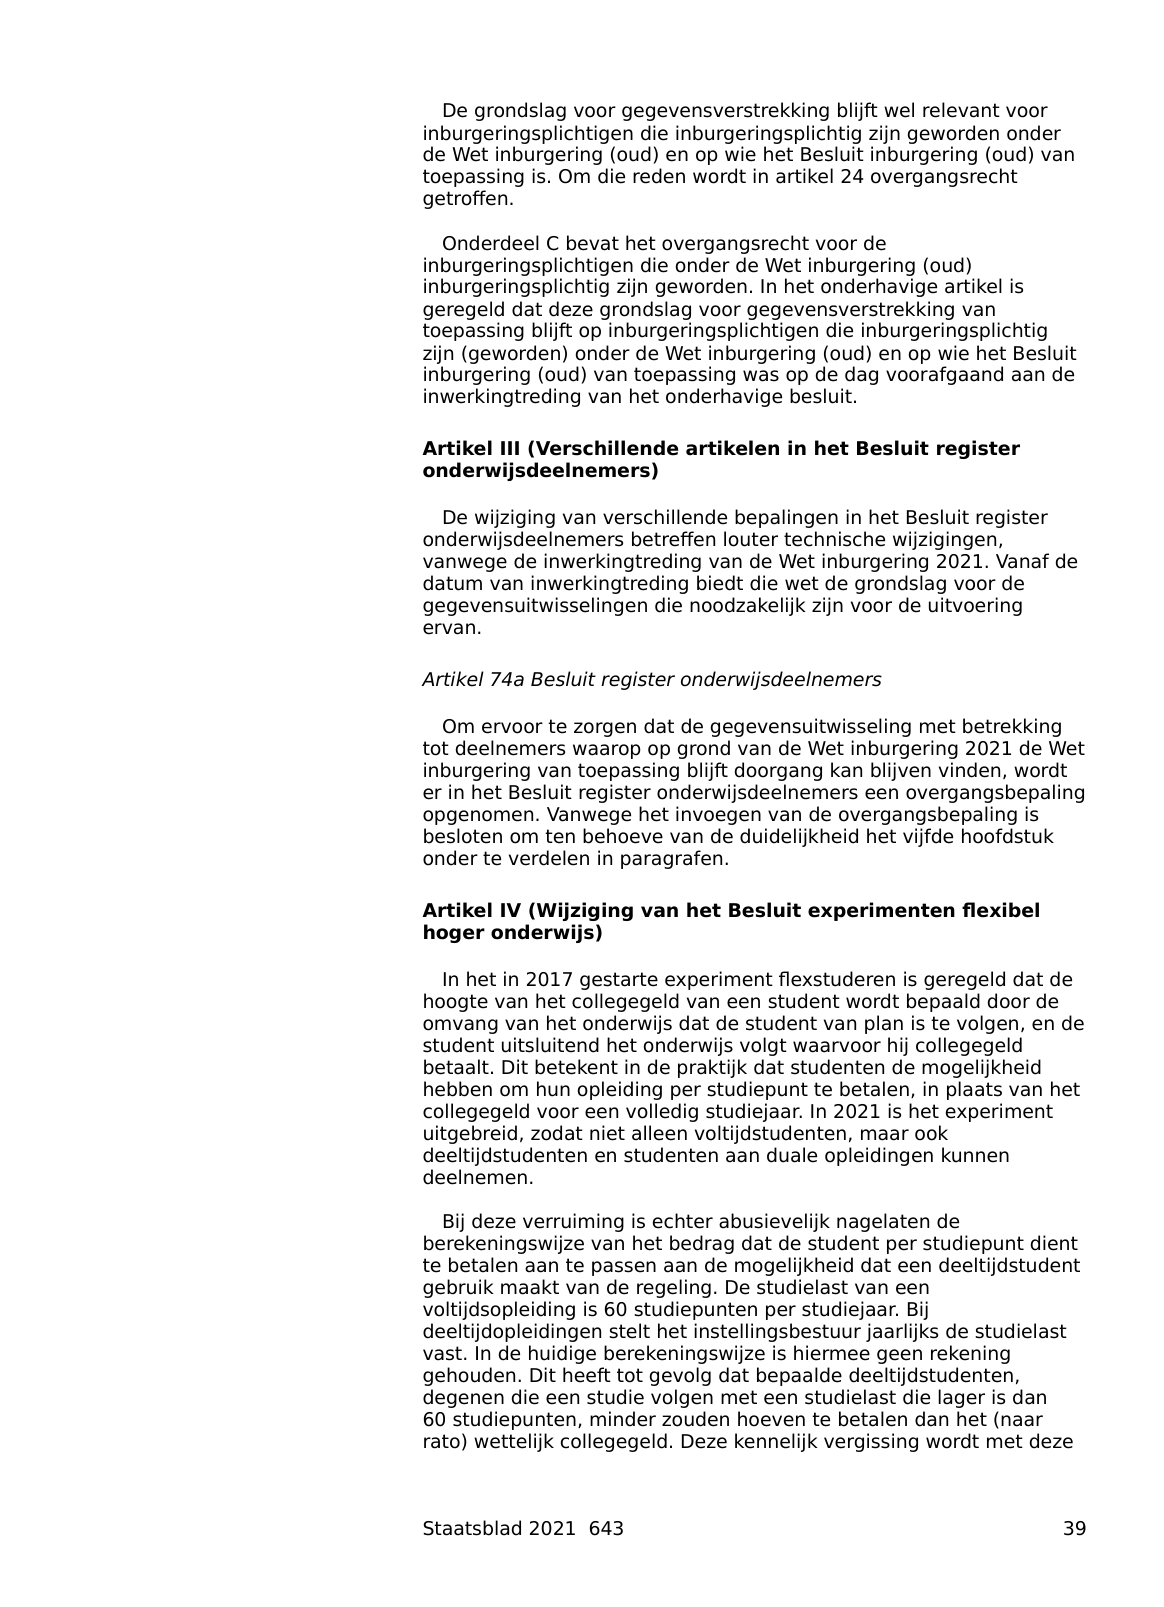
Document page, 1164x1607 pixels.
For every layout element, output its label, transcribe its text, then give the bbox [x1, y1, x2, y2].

text De grondslag voor gegevensverstrekking blijft wel relevant voor inburgeringsplichtigen die inburgeringsplichtig zijn geworden onder de Wet inburgering (oud) en op wie het Besluit inburgering (oud) van toepassing is. Om die reden wordt in artikel 24 overgangsrecht getroffen. [422, 100, 1087, 210]
text Onderdeel C bevat het overgangsrecht voor de inburgeringsplichtigen die onder de Wet inburgering (oud) inburgeringsplichtig zijn geworden. In het onderhavige artikel is geregeld dat deze grondslag voor gegevensverstrekking van toepassing blijft op inburgeringsplichtigen die inburgeringsplichtig zijn (geworden) onder de Wet inburgering (oud) en op wie het Besluit inburgering (oud) van toepassing was op de dag voorafgaand aan de inwerkingtreding van het onderhavige besluit. [422, 232, 1087, 408]
text Bij deze verruiming is echter abusievelijk nagelaten de berekeningswijze van het bedrag dat de student per studiepunt dient te betalen aan te passen aan de mogelijkheid dat een deeltijdstudent gebruik maakt van de regeling. De studielast van een voltijdsopleiding is 60 studiepunten per studiejaar. Bij deeltijdopleidingen stelt het instellingsbestuur jaarlijks de studielast vast. In de huidige berekeningswijze is hiermee geen rekening gehouden. Dit heeft tot gevolg dat bepaalde deeltijdstudenten, degenen die een studie volgen met een studielast die lager is dan 60 studiepunten, minder zouden hoeven te betalen dan het (naar rato) wettelijk collegegeld. Deze kennelijk vergissing wordt met deze [422, 1211, 1087, 1453]
text Om ervoor te zorgen dat de gegevensuitwisseling met betrekking tot deelnemers waarop op grond van de Wet inburgering 2021 de Wet inburgering van toepassing blijft doorgang kan blijven vinden, wordt er in het Besluit register onderwijsdeelnemers een overgangsbepaling opgenomen. Vanwege het invoegen van de overgangsbepaling is besloten om ten behoeve van de duidelijkheid het vijfde hoofdstuk onder te verdelen in paragrafen. [422, 716, 1087, 870]
subtitle Artikel 74a Besluit register onderwijsdeelnemers [422, 669, 1087, 691]
text In het in 2017 gestarte experiment flexstuderen is geregeld dat de hoogte van het collegegeld van een student wordt bepaald door de omvang van het onderwijs dat de student van plan is te volgen, en de student uitsluitend het onderwijs volgt waarvoor hij collegegeld betaalt. Dit betekent in de praktijk dat studenten de mogelijkheid hebben om hun opleiding per studiepunt te betalen, in plaats van het collegegeld voor een volledig studiejaar. In 2021 is het experiment uitgebreid, zodat niet alleen voltijdstudenten, maar ook deeltijdstudenten en studenten aan duale opleidingen kunnen deelnemen. [422, 969, 1087, 1189]
subtitle Artikel IV (Wijziging van het Besluit experimenten flexibel hoger onderwijs) [422, 900, 1087, 944]
subtitle Artikel III (Verschillende artikelen in het Besluit register onderwijsdeelnemers) [422, 438, 1087, 482]
text De wijziging van verschillende bepalingen in het Besluit register onderwijsdeelnemers betreffen louter technische wijzigingen, vanwege de inwerkingtreding van de Wet inburgering 2021. Vanaf de datum van inwerkingtreding biedt die wet de grondslag voor de gegevensuitwisselingen die noodzakelijk zijn voor de uitvoering ervan. [422, 507, 1087, 639]
